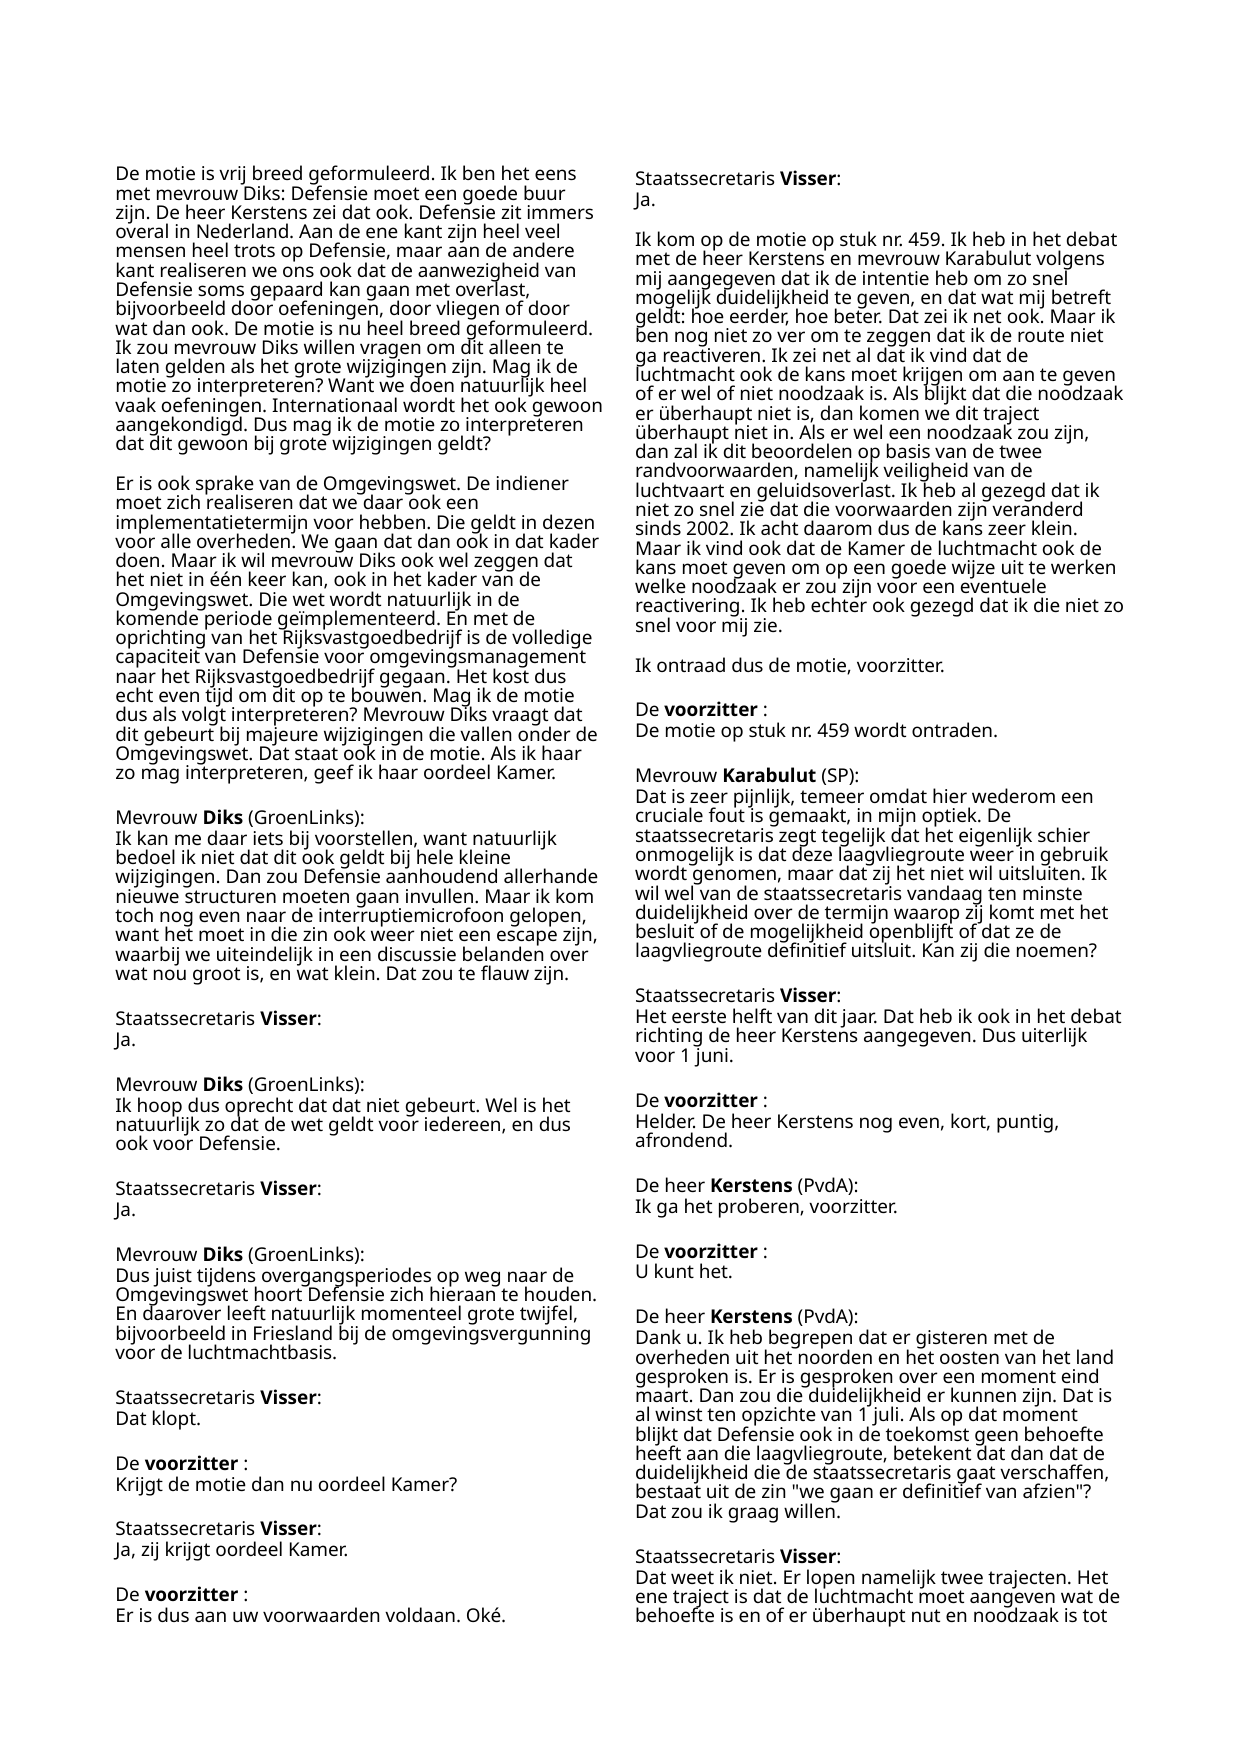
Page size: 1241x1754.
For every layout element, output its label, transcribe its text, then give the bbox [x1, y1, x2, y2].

text Krijgt de motie dan nu oordeel Kamer? [115, 1476, 605, 1495]
text Ik kan me daar iets bij voorstellen, want natuurlijk bedoel ik niet dat dit ook geldt bij hele kleine wijzigingen. Dan zou Defensie aanhoudend allerhande nieuwe structuren moeten gaan invullen. Maar ik kom toch nog even naar de interruptiemicrofoon gelopen, want het moet in die zin ook weer niet een escape zijn, waarbij we uiteindelijk in een discussie belanden over wat nou groot is, en wat klein. Dat zou te flauw zijn. [115, 830, 605, 984]
text De motie is vrij breed geformuleerd. Ik ben het eens met mevrouw Diks: Defensie moet een goede buur zijn. De heer Kerstens zei dat ook. Defensie zit immers overal in Nederland. Aan de ene kant zijn heel veel mensen heel trots op Defensie, maar aan de andere kant realiseren we ons ook dat de aanwezigheid van Defensie soms gepaard kan gaan met overlast, bijvoorbeeld door oefeningen, door vliegen of door wat dan ook. De motie is nu heel breed geformuleerd. Ik zou mevrouw Diks willen vragen om dit alleen te laten gelden als het grote wijzigingen zijn. Mag ik de motie zo interpreteren? Want we doen natuurlijk heel vaak oefeningen. Internationaal wordt het ook gewoon aangekondigd. Dus mag ik de motie zo interpreteren dat dit gewoon bij grote wijzigingen geldt? [115, 165, 605, 454]
text Ik hoop dus oprecht dat dat niet gebeurt. Wel is het natuurlijk zo dat de wet geldt voor iedereen, en dus ook voor Defensie. [115, 1097, 605, 1154]
text De heer Kerstens (PvdA): [635, 1172, 1125, 1198]
text De voorzitter : [635, 697, 1125, 722]
text De voorzitter : [635, 1087, 1125, 1113]
text Er is dus aan uw voorwaarden voldaan. Oké. [115, 1607, 605, 1626]
text Staatssecretaris Visser: [115, 1516, 605, 1541]
text Mevrouw Karabulut (SP): [635, 762, 1125, 788]
text Ja. [115, 1031, 605, 1050]
text Staatssecretaris Visser: [115, 1175, 605, 1201]
text Staatssecretaris Visser: [635, 982, 1125, 1008]
text Mevrouw Diks (GroenLinks): [115, 1071, 605, 1097]
text Dat weet ik niet. Er lopen namelijk twee trajecten. Het ene traject is dat de luchtmacht moet aangeven wat de behoefte is en of er überhaupt nut en noodzaak is tot [635, 1569, 1125, 1626]
text De voorzitter : [115, 1450, 605, 1476]
text Ja, zij krijgt oordeel Kamer. [115, 1541, 605, 1561]
text Helder. De heer Kerstens nog even, kort, puntig, afrondend. [635, 1113, 1125, 1151]
text Staatssecretaris Visser: [635, 1543, 1125, 1569]
text Staatssecretaris Visser: [635, 165, 1125, 191]
text U kunt het. [635, 1263, 1125, 1283]
text De voorzitter : [635, 1238, 1125, 1263]
text Het eerste helft van dit jaar. Dat heb ik ook in het debat richting de heer Kerstens aangegeven. Dus uiterlijk voor 1 juni. [635, 1008, 1125, 1066]
text De voorzitter : [115, 1581, 605, 1607]
text Staatssecretaris Visser: [115, 1005, 605, 1031]
text Dus juist tijdens overgangsperiodes op weg naar de Omgevingswet hoort Defensie zich hieraan te houden. En daarover leeft natuurlijk momenteel grote twijfel, bijvoorbeeld in Friesland bij de omgevingsvergunning voor de luchtmachtbasis. [115, 1267, 605, 1363]
text Ik kom op de motie op stuk nr. 459. Ik heb in het debat met de heer Kerstens en mevrouw Karabulut volgens mij aangegeven dat ik de intentie heb om zo snel mogelijk duidelijkheid te geven, en dat wat mij betreft geldt: hoe eerder, hoe beter. Dat zei ik net ook. Maar ik ben nog niet zo ver om te zeggen dat ik de route niet ga reactiveren. Ik zei net al dat ik vind dat de luchtmacht ook de kans moet krijgen om aan te geven of er wel of niet noodzaak is. Als blijkt dat die noodzaak er überhaupt niet is, dan komen we dit traject überhaupt niet in. Als er wel een noodzaak zou zijn, dan zal ik dit beoordelen op basis van de twee randvoorwaarden, namelijk veiligheid van de luchtvaart en geluidsoverlast. Ik heb al gezegd dat ik niet zo snel zie dat die voorwaarden zijn veranderd sinds 2002. Ik acht daarom dus de kans zeer klein. Maar ik vind ook dat de Kamer de luchtmacht ook de kans moet geven om op een goede wijze uit te werken welke noodzaak er zou zijn voor een eventuele reactivering. Ik heb echter ook gezegd dat ik die niet zo snel voor mij zie. [635, 231, 1125, 636]
text Ik ga het proberen, voorzitter. [635, 1198, 1125, 1217]
text De heer Kerstens (PvdA): [635, 1304, 1125, 1329]
text Mevrouw Diks (GroenLinks): [115, 1241, 605, 1267]
text Mevrouw Diks (GroenLinks): [115, 804, 605, 830]
text Ik ontraad dus de motie, voorzitter. [635, 657, 1125, 676]
text Er is ook sprake van de Omgevingswet. De indiener moet zich realiseren dat we daar ook een implementatietermijn voor hebben. Die geldt in dezen voor alle overheden. We gaan dat dan ook in dat kader doen. Maar ik wil mevrouw Diks ook wel zeggen dat het niet in één keer kan, ook in het kader van de Omgevingswet. Die wet wordt natuurlijk in de komende periode geïmplementeerd. En met de oprichting van het Rijksvastgoedbedrijf is de volledige capaciteit van Defensie voor omgevingsmanagement naar het Rijksvastgoedbedrijf gegaan. Het kost dus echt even tijd om dit op te bouwen. Mag ik de motie dus als volgt interpreteren? Mevrouw Diks vraagt dat dit gebeurt bij majeure wijzigingen die vallen onder de Omgevingswet. Dat staat ook in de motie. Als ik haar zo mag interpreteren, geef ik haar oordeel Kamer. [115, 475, 605, 783]
text Ja. [115, 1201, 605, 1220]
text Dat is zeer pijnlijk, temeer omdat hier wederom een cruciale fout is gemaakt, in mijn optiek. De staatssecretaris zegt tegelijk dat het eigenlijk schier onmogelijk is dat deze laagvliegroute weer in gebruik wordt genomen, maar dat zij het niet wil uitsluiten. Ik wil wel van de staatssecretaris vandaag ten minste duidelijkheid over de termijn waarop zij komt met het besluit of de mogelijkheid openblijft of dat ze de laagvliegroute definitief uitsluit. Kan zij die noemen? [635, 788, 1125, 962]
text Dank u. Ik heb begrepen dat er gisteren met de overheden uit het noorden en het oosten van het land gesproken is. Er is gesproken over een moment eind maart. Dan zou die duidelijkheid er kunnen zijn. Dat is al winst ten opzichte van 1 juli. Als op dat moment blijkt dat Defensie ook in de toekomst geen behoefte heeft aan die laagvliegroute, betekent dat dan dat de duidelijkheid die de staatssecretaris gaat verschaffen, bestaat uit de zin "we gaan er definitief van afzien"? Dat zou ik graag willen. [635, 1329, 1125, 1522]
text De motie op stuk nr. 459 wordt ontraden. [635, 722, 1125, 742]
text Dat klopt. [115, 1410, 605, 1429]
text Ja. [635, 191, 1125, 210]
text Staatssecretaris Visser: [115, 1384, 605, 1410]
